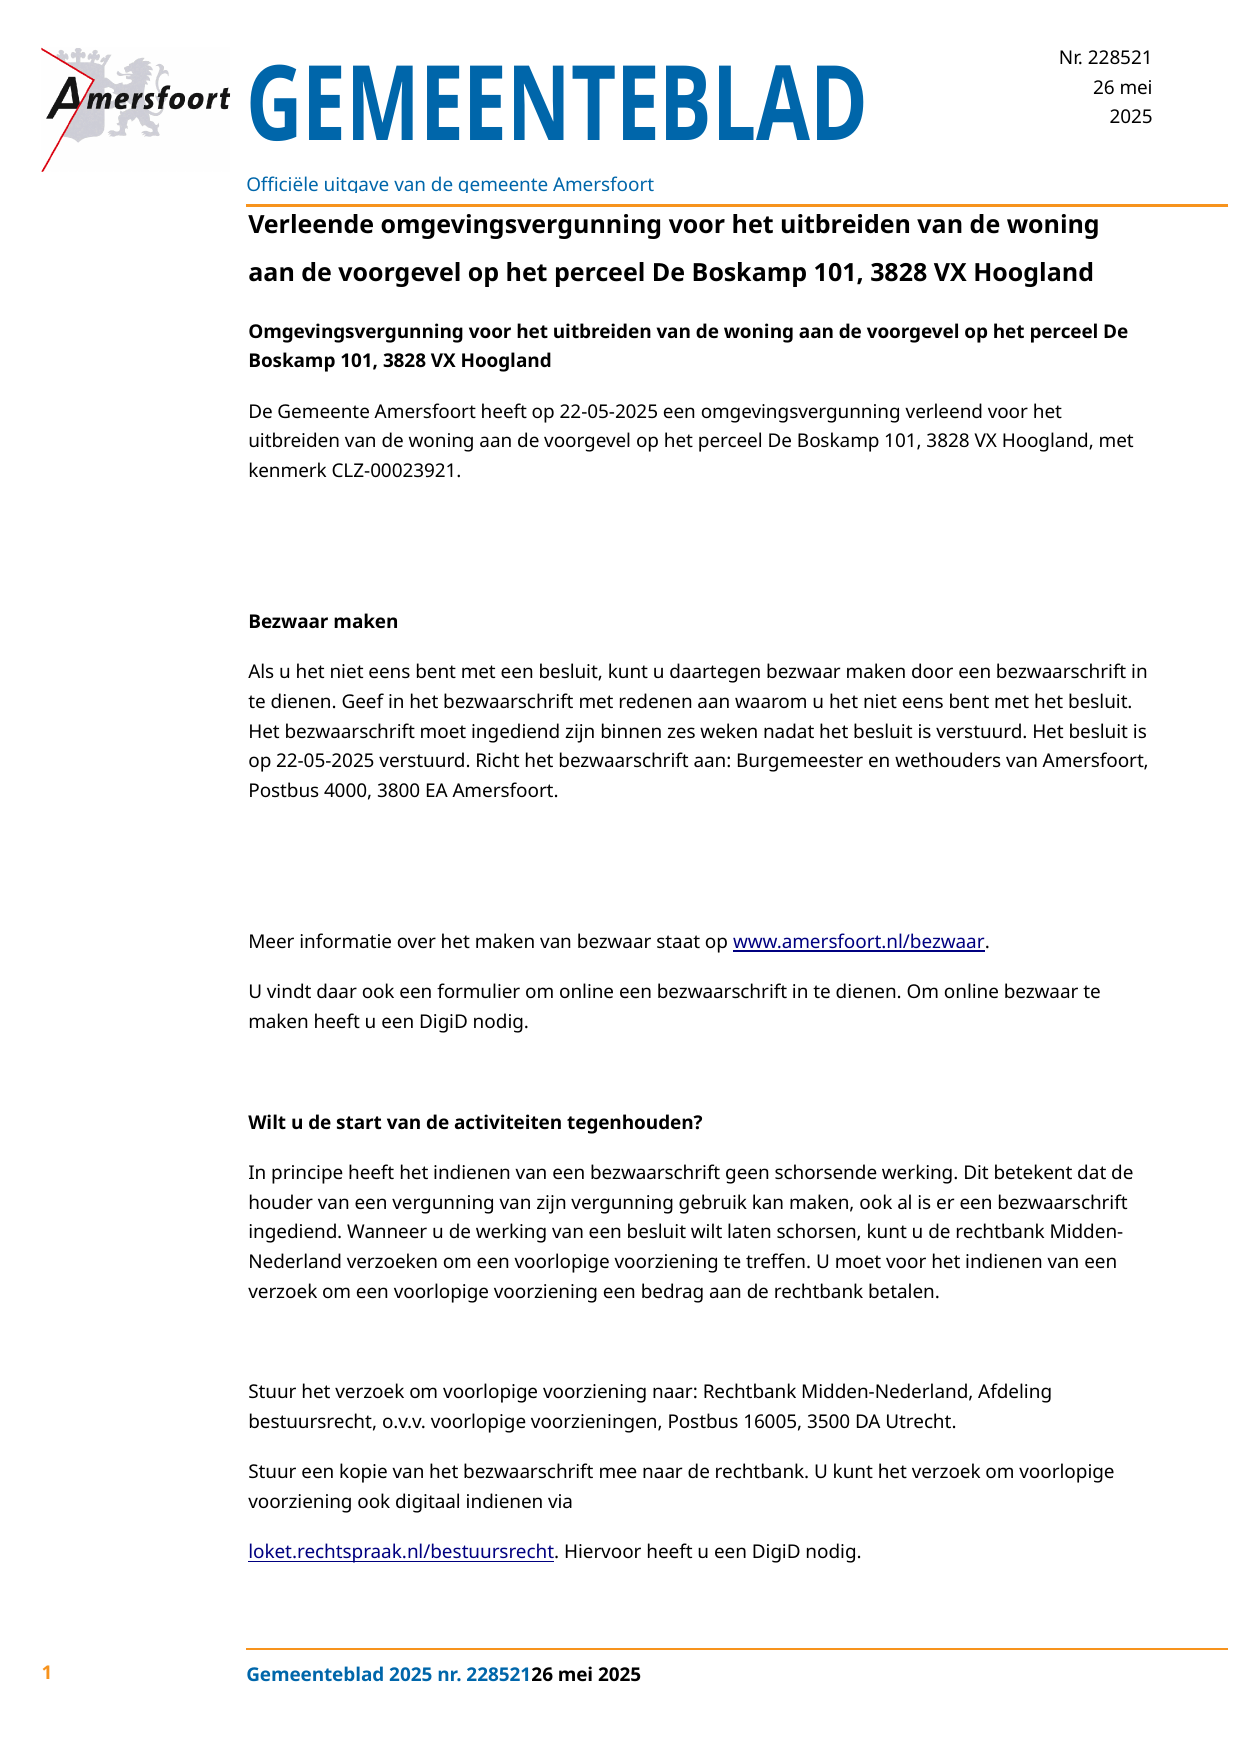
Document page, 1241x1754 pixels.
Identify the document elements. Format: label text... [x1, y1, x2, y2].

text loket.rechtspraak.nl/bestuursrecht. Hiervoor heeft u een DigiD nodig. [248, 1539, 1152, 1564]
text Stuur een kopie van het bezwaarschrift mee naar de rechtbank. U kunt het verzoek om voorlopige voorziening ook digitaal indienen via [248, 1459, 1152, 1514]
text Stuur het verzoek om voorlopige voorziening naar: Rechtbank Midden-Nederland, Afdeling bestuursrecht, o.v.v. voorlopige voorzieningen, Postbus 16005, 3500 DA Utrecht. [248, 1379, 1152, 1434]
text In principe heeft het indienen van een bezwaarschrift geen schorsende werking. Dit betekent dat de houder van een vergunning van zijn vergunning gebruik kan maken, ook al is er een bezwaarschrift ingediend. Wanneer u de werking van een besluit wilt laten schorsen, kunt u de rechtbank Midden-Nederland verzoeken om een voorlopige voorziening te treffen. U moet voor het indienen van een verzoek om een voorlopige voorziening een bedrag aan de rechtbank betalen. [248, 1159, 1152, 1304]
text Meer informatie over het maken van bezwaar staat op www.amersfoort.nl/bezwaar. [248, 928, 1152, 954]
text Als u het niet eens bent met een besluit, kunt u daartegen bezwaar maken door een bezwaarschrift in te dienen. Geef in het bezwaarschrift met redenen aan waarom u het niet eens bent met het besluit. Het bezwaarschrift moet ingediend zijn binnen zes weken nadat het besluit is verstuurd. Het besluit is op 22-05-2025 verstuurd. Richt het bezwaarschrift aan: Burgemeester en wethouders van Amersfoort, Postbus 4000, 3800 EA Amersfoort. [248, 659, 1152, 803]
picture [41, 47, 231, 172]
text Bezwaar maken [248, 608, 1152, 634]
text De Gemeente Amersfoort heeft op 22-05-2025 een omgevingsvergunning verleend voor het uitbreiden van de woning aan de voorgevel op het perceel De Boskamp 101, 3828 VX Hoogland, met kenmerk CLZ-00023921. [248, 398, 1152, 483]
text Wilt u de start van de activiteiten tegenhouden? [248, 1109, 1152, 1135]
text Verleende omgevingsvergunning voor het uitbreiden van de woning aan de voorgevel op het perceel De Boskamp 101, 3828 VX Hoogland [248, 207, 1152, 288]
text Omgevingsvergunning voor het uitbreiden van de woning aan de voorgevel op het perceel De Boskamp 101, 3828 VX Hoogland [248, 318, 1152, 373]
text U vindt daar ook een formulier om online een bezwaarschrift in te dienen. Om online bezwaar te maken heeft u een DigiD nodig. [248, 979, 1152, 1034]
